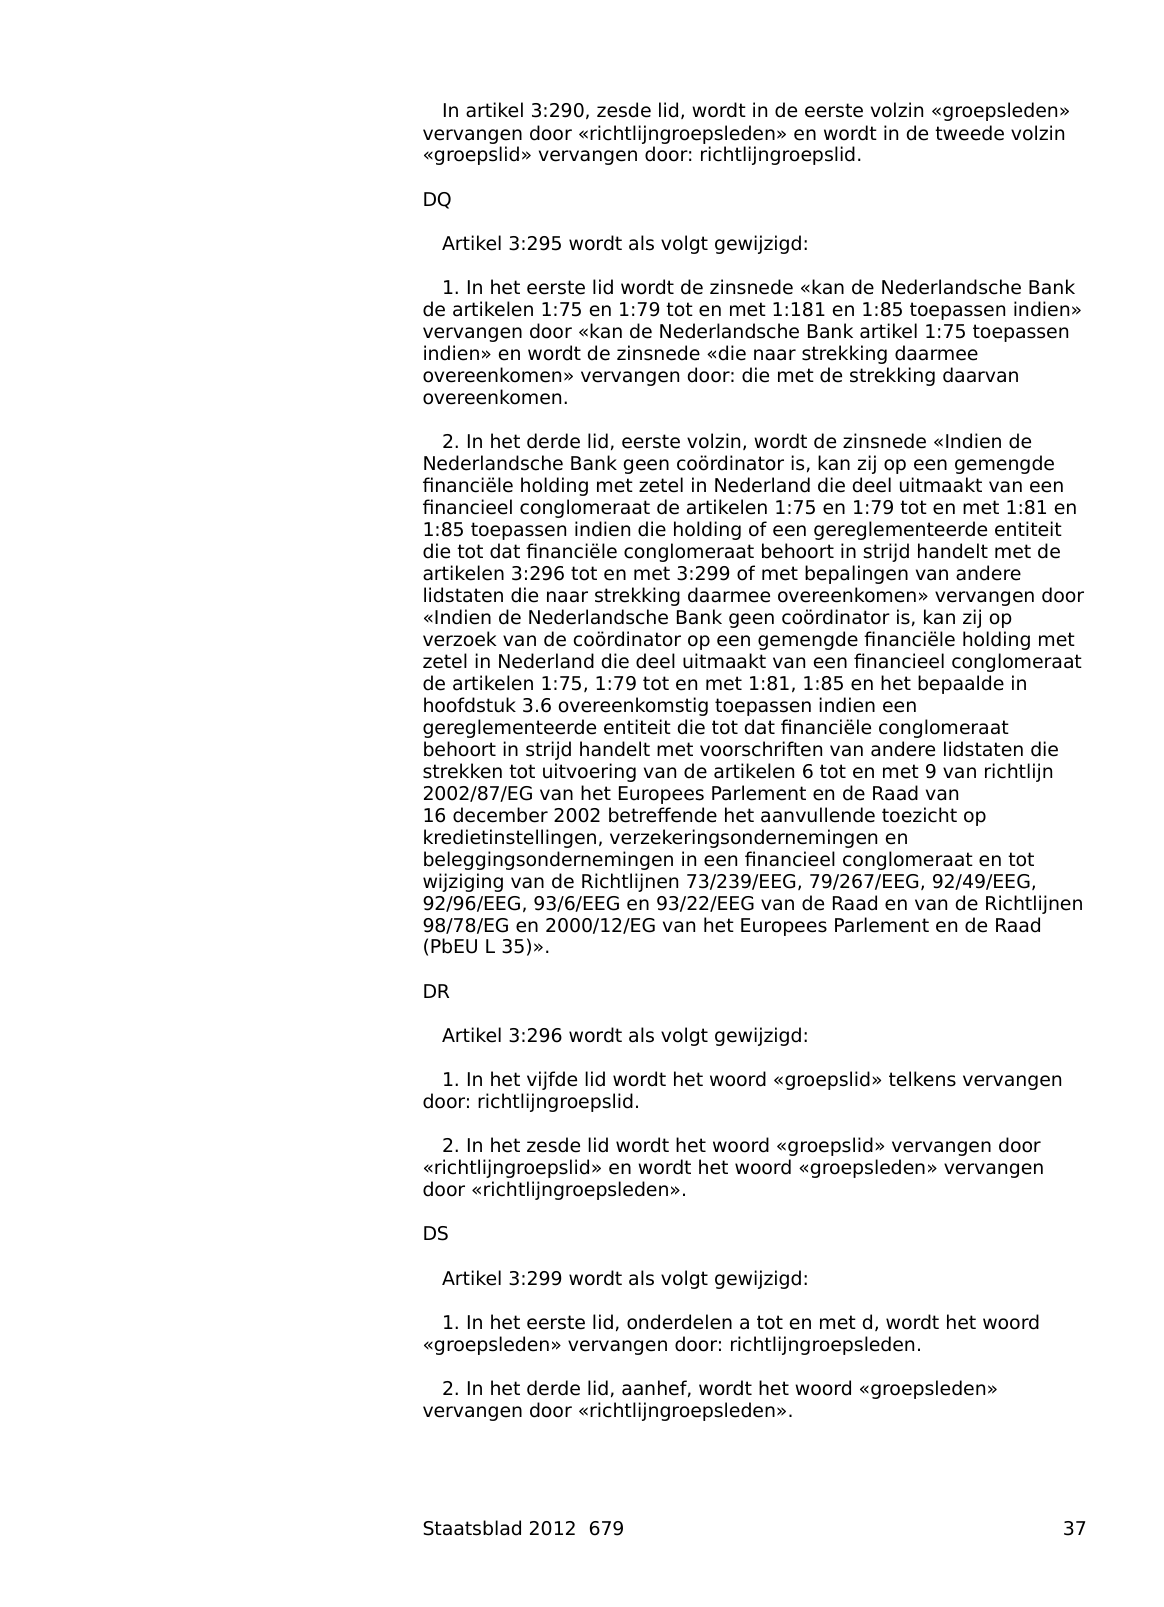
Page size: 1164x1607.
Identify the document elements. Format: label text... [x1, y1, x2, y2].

text DQ [422, 188, 1087, 211]
text 2. In het zesde lid wordt het woord «groepslid» vervangen door «richtlijngroepslid» en wordt het woord «groepsleden» vervangen door «richtlijngroepsleden». [422, 1135, 1087, 1201]
text Artikel 3:296 wordt als volgt gewijzigd: [422, 1025, 1087, 1047]
text 1. In het vijfde lid wordt het woord «groepslid» telkens vervangen door: richtlijngroepslid. [422, 1069, 1087, 1113]
text Artikel 3:295 wordt als volgt gewijzigd: [422, 233, 1087, 255]
text 2. In het derde lid, eerste volzin, wordt de zinsnede «Indien de Nederlandsche Bank geen coördinator is, kan zij op een gemengde financiële holding met zetel in Nederland die deel uitmaakt van een financieel conglomeraat de artikelen 1:75 en 1:79 tot en met 1:81 en 1:85 toepassen indien die holding of een gereglementeerde entiteit die tot dat financiële conglomeraat behoort in strijd handelt met de artikelen 3:296 tot en met 3:299 of met bepalingen van andere lidstaten die naar strekking daarmee overeenkomen» vervangen door «Indien de Nederlandsche Bank geen coördinator is, kan zij op verzoek van de coördinator op een gemengde financiële holding met zetel in Nederland die deel uitmaakt van een financieel conglomeraat de artikelen 1:75, 1:79 tot en met 1:81, 1:85 en het bepaalde in hoofdstuk 3.6 overeenkomstig toepassen indien een gereglementeerde entiteit die tot dat financiële conglomeraat behoort in strijd handelt met voorschriften van andere lidstaten die strekken tot uitvoering van de artikelen 6 tot en met 9 van richtlijn 2002/87/EG van het Europees Parlement en de Raad van 16 december 2002 betreffende het aanvullende toezicht op kredietinstellingen, verzekeringsondernemingen en beleggingsondernemingen in een financieel conglomeraat en tot wijziging van de Richtlijnen 73/239/EEG, 79/267/EEG, 92/49/EEG, 92/96/EEG, 93/6/EEG en 93/22/EEG van de Raad en van de Richtlijnen 98/78/EG en 2000/12/EG van het Europees Parlement en de Raad (PbEU L 35)». [422, 431, 1087, 958]
text 2. In het derde lid, aanhef, wordt het woord «groepsleden» vervangen door «richtlijngroepsleden». [422, 1378, 1087, 1422]
text 1. In het eerste lid, onderdelen a tot en met d, wordt het woord «groepsleden» vervangen door: richtlijngroepsleden. [422, 1312, 1087, 1356]
text DS [422, 1223, 1087, 1245]
text 1. In het eerste lid wordt de zinsnede «kan de Nederlandsche Bank de artikelen 1:75 en 1:79 tot en met 1:181 en 1:85 toepassen indien» vervangen door «kan de Nederlandsche Bank artikel 1:75 toepassen indien» en wordt de zinsnede «die naar strekking daarmee overeenkomen» vervangen door: die met de strekking daarvan overeenkomen. [422, 277, 1087, 409]
text DR [422, 981, 1087, 1003]
text In artikel 3:290, zesde lid, wordt in de eerste volzin «groepsleden» vervangen door «richtlijngroepsleden» en wordt in de tweede volzin «groepslid» vervangen door: richtlijngroepslid. [422, 100, 1087, 166]
text Artikel 3:299 wordt als volgt gewijzigd: [422, 1267, 1087, 1289]
